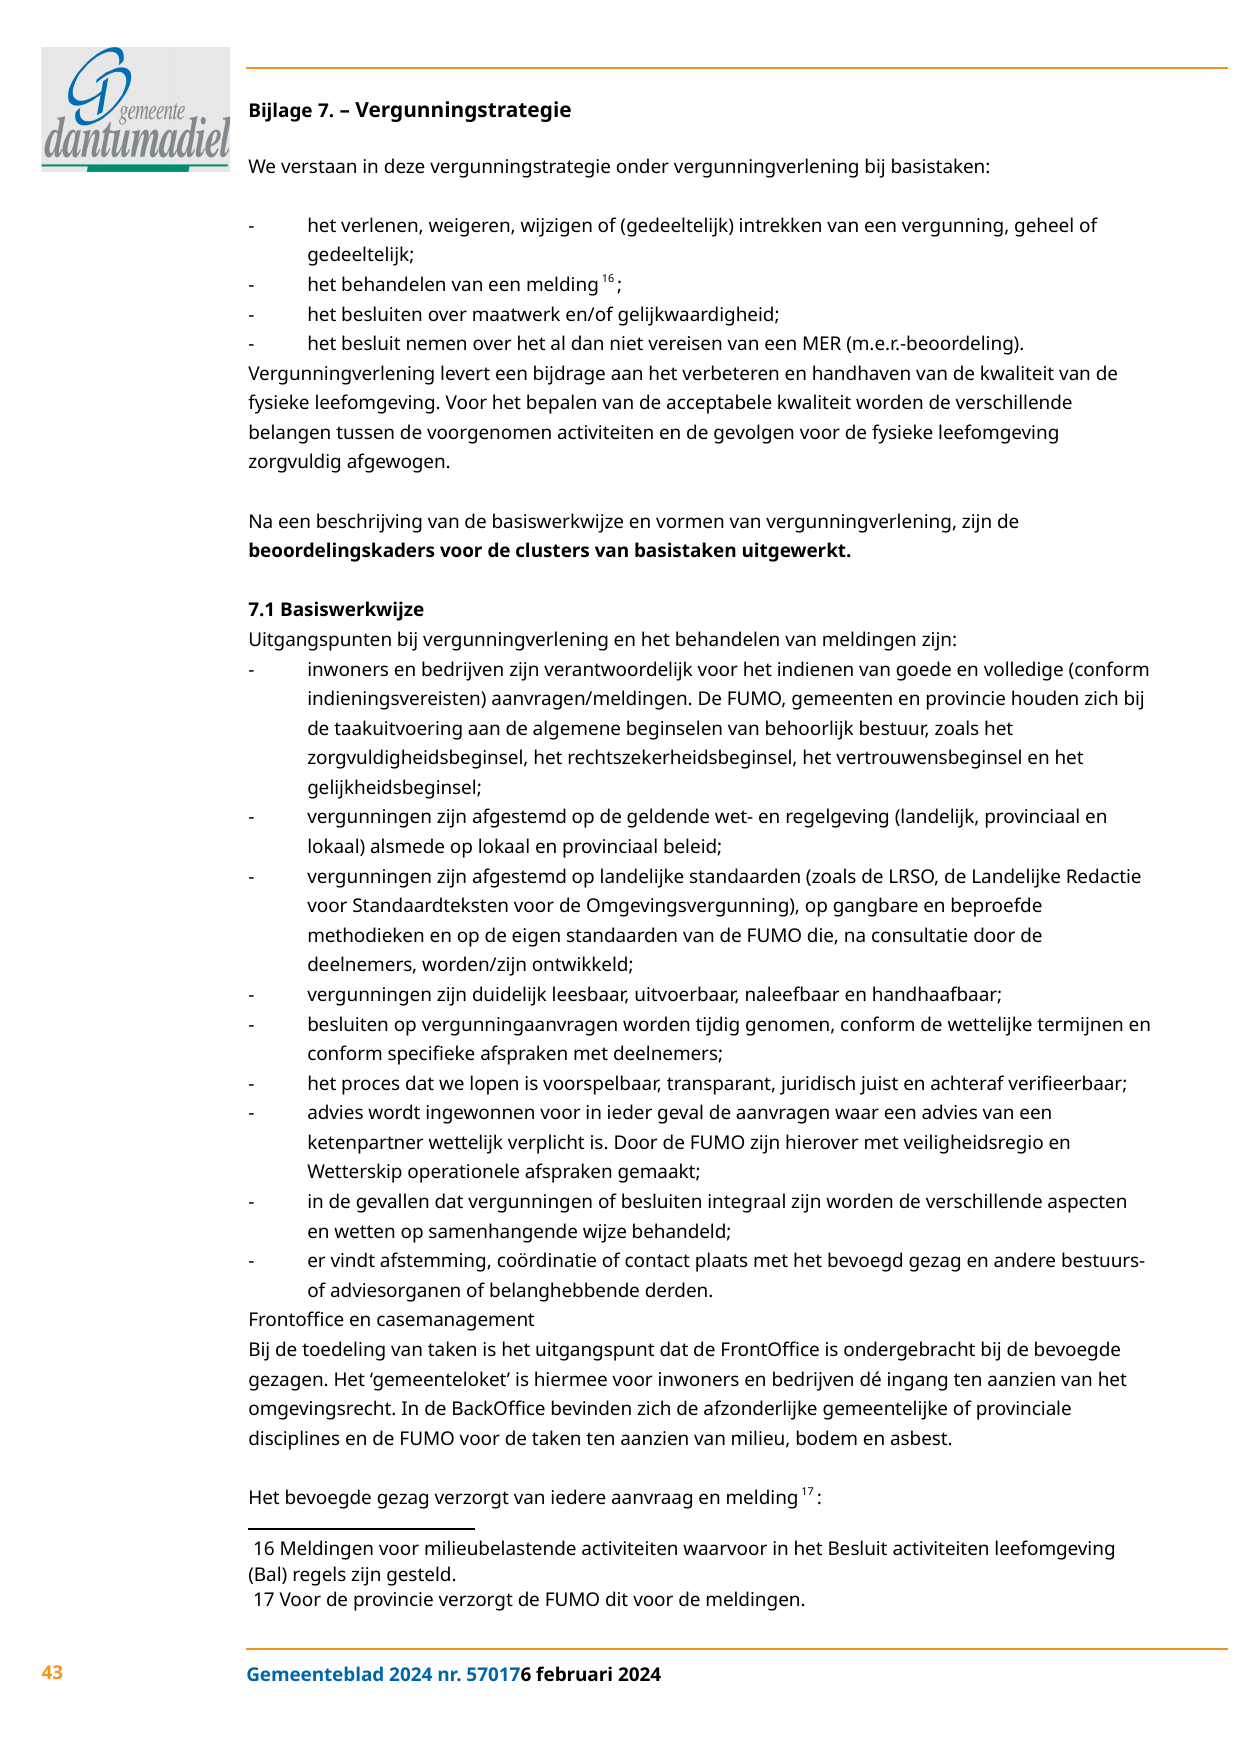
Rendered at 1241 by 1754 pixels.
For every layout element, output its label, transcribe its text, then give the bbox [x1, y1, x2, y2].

picture [41, 47, 231, 172]
text Na een beschrijving van de basiswerkwijze en vormen van vergunningverlening, zijn de beoordelingskaders voor de clusters van basistaken uitgewerkt. [248, 508, 1152, 563]
list het proces dat we lopen is voorspelbaar, transparant, juridisch juist en achteraf verifieerbaar; [248, 1070, 1152, 1096]
list Meldingen voor milieubelastende activiteiten waarvoor in het Besluit activiteiten leefomgeving (Bal) regels zijn gesteld. [248, 1535, 1152, 1586]
list besluiten op vergunningaanvragen worden tijdig genomen, conform de wettelijke termijnen en conform specifieke afspraken met deelnemers; [248, 1011, 1152, 1066]
list vergunningen zijn afgestemd op landelijke standaarden (zoals de LRSO, de Landelijke Redactie voor Standaardteksten voor de Omgevingsvergunning), op gangbare en beproefde methodieken en op de eigen standaarden van de FUMO die, na consultatie door de deelnemers, worden/zijn ontwikkeld; [248, 863, 1152, 977]
text Vergunningverlening levert een bijdrage aan het verbeteren en handhaven van de kwaliteit van de fysieke leefomgeving. Voor het bepalen van de acceptabele kwaliteit worden de verschillende belangen tussen de voorgenomen activiteiten en de gevolgen voor de fysieke leefomgeving zorgvuldig afgewogen. [248, 360, 1152, 474]
text Frontoffice en casemanagement [248, 1307, 1152, 1332]
text 7.1 Basiswerkwijze [248, 597, 1152, 622]
text Uitgangspunten bij vergunningverlening en het behandelen van meldingen zijn: [248, 626, 1152, 652]
list in de gevallen dat vergunningen of besluiten integraal zijn worden de verschillende aspecten en wetten op samenhangende wijze behandeld; [248, 1188, 1152, 1244]
list advies wordt ingewonnen voor in ieder geval de aanvragen waar een advies van een ketenpartner wettelijk verplicht is. Door de FUMO zijn hierover met veiligheidsregio en Wetterskip operationele afspraken gemaakt; [248, 1099, 1152, 1184]
list er vindt afstemming, coördinatie of contact plaats met het bevoegd gezag en andere bestuurs- of adviesorganen of belanghebbende derden. [248, 1247, 1152, 1303]
list het besluit nemen over het al dan niet vereisen van een MER (m.e.r.-beoordeling). [248, 330, 1152, 356]
text We verstaan in deze vergunningstrategie onder vergunningverlening bij basistaken: [248, 153, 1152, 179]
text Bij de toedeling van taken is het uitgangspunt dat de FrontOffice is ondergebracht bij de bevoegde gezagen. Het ‘gemeenteloket’ is hiermee voor inwoners en bedrijven dé ingang ten aanzien van het omgevingsrecht. In de BackOffice bevinden zich de afzonderlijke gemeentelijke of provinciale disciplines en de FUMO voor de taken ten aanzien van milieu, bodem en asbest. [248, 1336, 1152, 1451]
list vergunningen zijn afgestemd op de geldende wet- en regelgeving (landelijk, provinciaal en lokaal) alsmede op lokaal en provinciaal beleid; [248, 804, 1152, 859]
text Voor de provincie verzorgt de FUMO dit voor de meldingen. [248, 1586, 1152, 1612]
text Bijlage 7. – Vergunningstrategie [248, 95, 1152, 123]
list het verlenen, weigeren, wijzigen of (gedeeltelijk) intrekken van een vergunning, geheel of gedeeltelijk; [248, 212, 1152, 267]
list inwoners en bedrijven zijn verantwoordelijk voor het indienen van goede en volledige (conform indieningsvereisten) aanvragen/meldingen. De FUMO, gemeenten en provincie houden zich bij de taakuitvoering aan de algemene beginselen van behoorlijk bestuur, zoals het zorgvuldigheidsbeginsel, het rechtszekerheidsbeginsel, het vertrouwensbeginsel en het gelijkheidsbeginsel; [248, 656, 1152, 800]
list het besluiten over maatwerk en/of gelijkwaardigheid; [248, 301, 1152, 327]
text Het bevoegde gezag verzorgt van iedere aanvraag en melding: [248, 1484, 1152, 1510]
list het behandelen van een melding; [248, 271, 1152, 297]
list vergunningen zijn duidelijk leesbaar, uitvoerbaar, naleefbaar en handhaafbaar; [248, 981, 1152, 1007]
